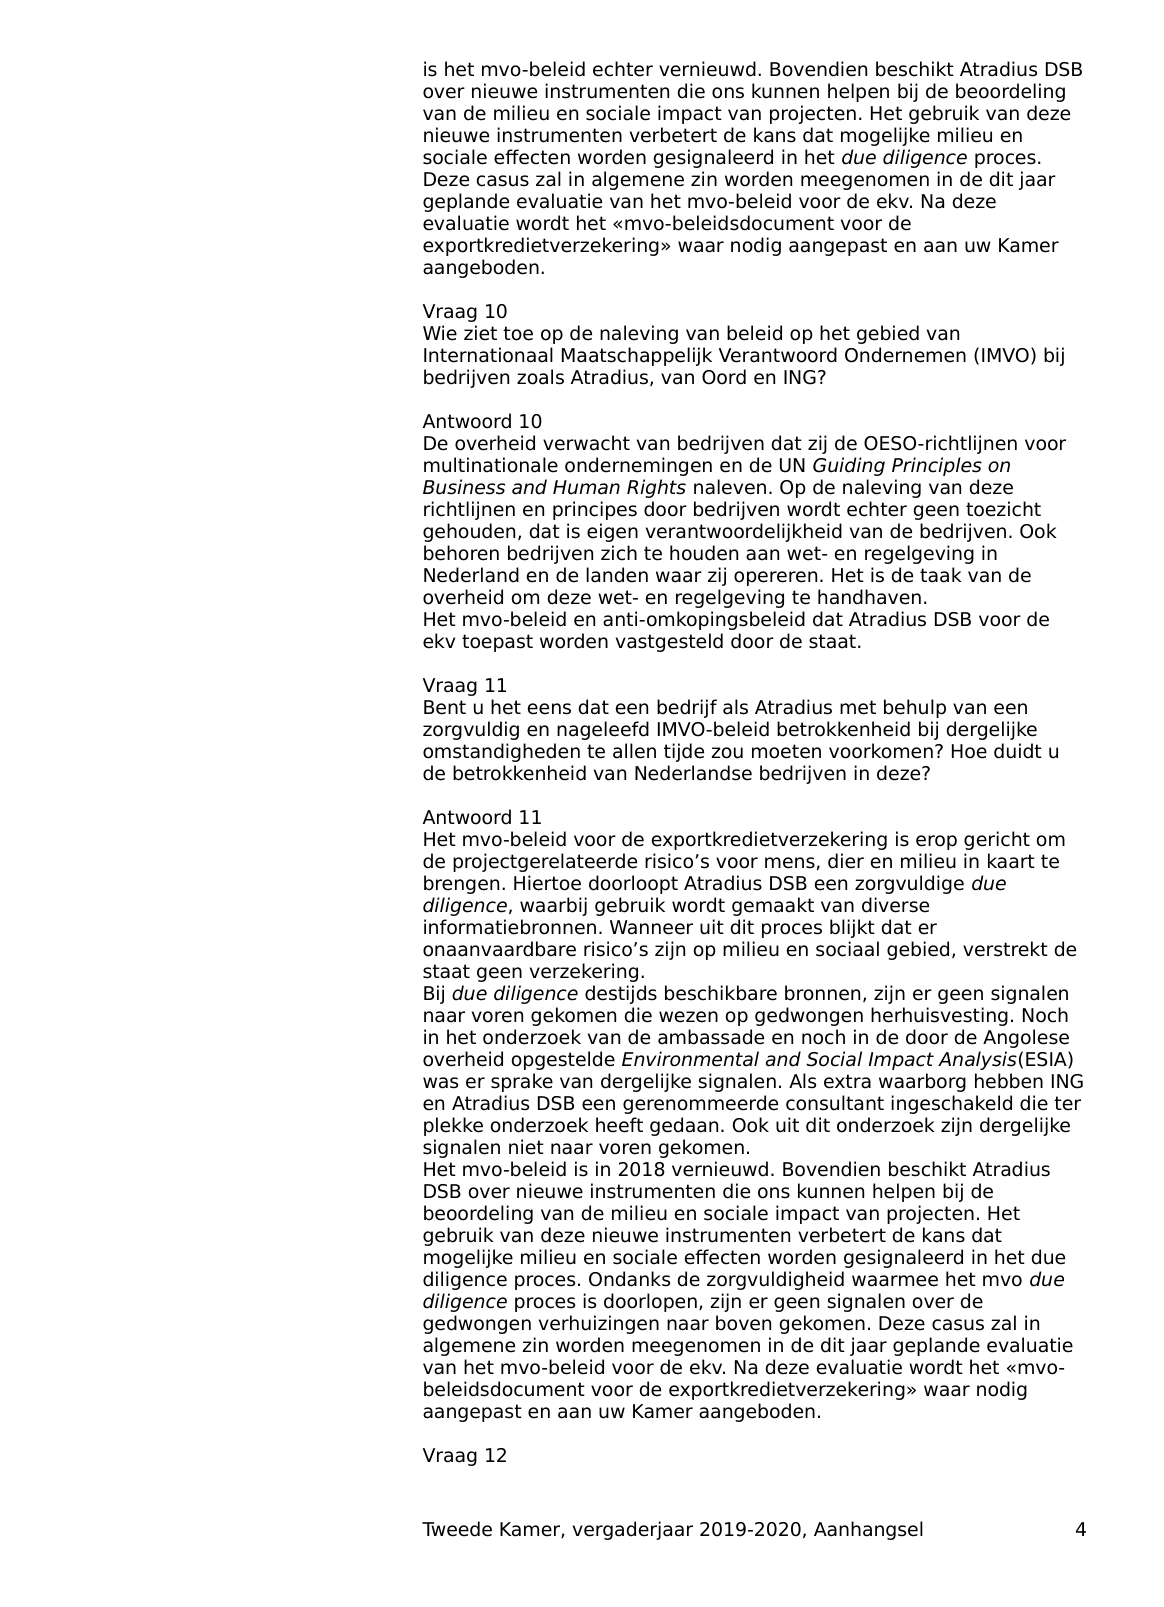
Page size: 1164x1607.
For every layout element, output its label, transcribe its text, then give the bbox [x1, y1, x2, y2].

text Het mvo-beleid is in 2018 vernieuwd. Bovendien beschikt Atradius DSB over nieuwe instrumenten die ons kunnen helpen bij de beoordeling van de milieu en sociale impact van projecten. Het gebruik van deze nieuwe instrumenten verbetert de kans dat mogelijke milieu en sociale effecten worden gesignaleerd in het due diligence proces. Ondanks de zorgvuldigheid waarmee het mvo due diligence proces is doorlopen, zijn er geen signalen over de gedwongen verhuizingen naar boven gekomen. Deze casus zal in algemene zin worden meegenomen in de dit jaar geplande evaluatie van het mvo-beleid voor de ekv. Na deze evaluatie wordt het «mvo-beleidsdocument voor de exportkredietverzekering» waar nodig aangepast en aan uw Kamer aangeboden. [422, 1159, 1087, 1423]
text Vraag 11 [422, 675, 1087, 697]
text Antwoord 10 [422, 411, 1087, 433]
text Vraag 12 [422, 1445, 1087, 1467]
text Bij due diligence destijds beschikbare bronnen, zijn er geen signalen naar voren gekomen die wezen op gedwongen herhuisvesting. Noch in het onderzoek van de ambassade en noch in de door de Angolese overheid opgestelde Environmental and Social Impact Analysis(ESIA) was er sprake van dergelijke signalen. Als extra waarborg hebben ING en Atradius DSB een gerenommeerde consultant ingeschakeld die ter plekke onderzoek heeft gedaan. Ook uit dit onderzoek zijn dergelijke signalen niet naar voren gekomen. [422, 983, 1087, 1159]
text De overheid verwacht van bedrijven dat zij de OESO-richtlijnen voor multinationale ondernemingen en de UN Guiding Principles on Business and Human Rights naleven. Op de naleving van deze richtlijnen en principes door bedrijven wordt echter geen toezicht gehouden, dat is eigen verantwoordelijkheid van de bedrijven. Ook behoren bedrijven zich te houden aan wet- en regelgeving in Nederland en de landen waar zij opereren. Het is de taak van de overheid om deze wet- en regelgeving te handhaven. [422, 433, 1087, 609]
text is het mvo-beleid echter vernieuwd. Bovendien beschikt Atradius DSB over nieuwe instrumenten die ons kunnen helpen bij de beoordeling van de milieu en sociale impact van projecten. Het gebruik van deze nieuwe instrumenten verbetert de kans dat mogelijke milieu en sociale effecten worden gesignaleerd in het due diligence proces. Deze casus zal in algemene zin worden meegenomen in de dit jaar geplande evaluatie van het mvo-beleid voor de ekv. Na deze evaluatie wordt het «mvo-beleidsdocument voor de exportkredietverzekering» waar nodig aangepast en aan uw Kamer aangeboden. [422, 59, 1087, 279]
text Het mvo-beleid voor de exportkredietverzekering is erop gericht om de projectgerelateerde risico’s voor mens, dier en milieu in kaart te brengen. Hiertoe doorloopt Atradius DSB een zorgvuldige due diligence, waarbij gebruik wordt gemaakt van diverse informatiebronnen. Wanneer uit dit proces blijkt dat er onaanvaardbare risico’s zijn op milieu en sociaal gebied, verstrekt de staat geen verzekering. [422, 829, 1087, 983]
text Vraag 10 [422, 301, 1087, 323]
text Antwoord 11 [422, 807, 1087, 829]
text Het mvo-beleid en anti-omkopingsbeleid dat Atradius DSB voor de ekv toepast worden vastgesteld door de staat. [422, 609, 1087, 653]
text Bent u het eens dat een bedrijf als Atradius met behulp van een zorgvuldig en nageleefd IMVO-beleid betrokkenheid bij dergelijke omstandigheden te allen tijde zou moeten voorkomen? Hoe duidt u de betrokkenheid van Nederlandse bedrijven in deze? [422, 697, 1087, 785]
text Wie ziet toe op de naleving van beleid op het gebied van Internationaal Maatschappelijk Verantwoord Ondernemen (IMVO) bij bedrijven zoals Atradius, van Oord en ING? [422, 323, 1087, 389]
